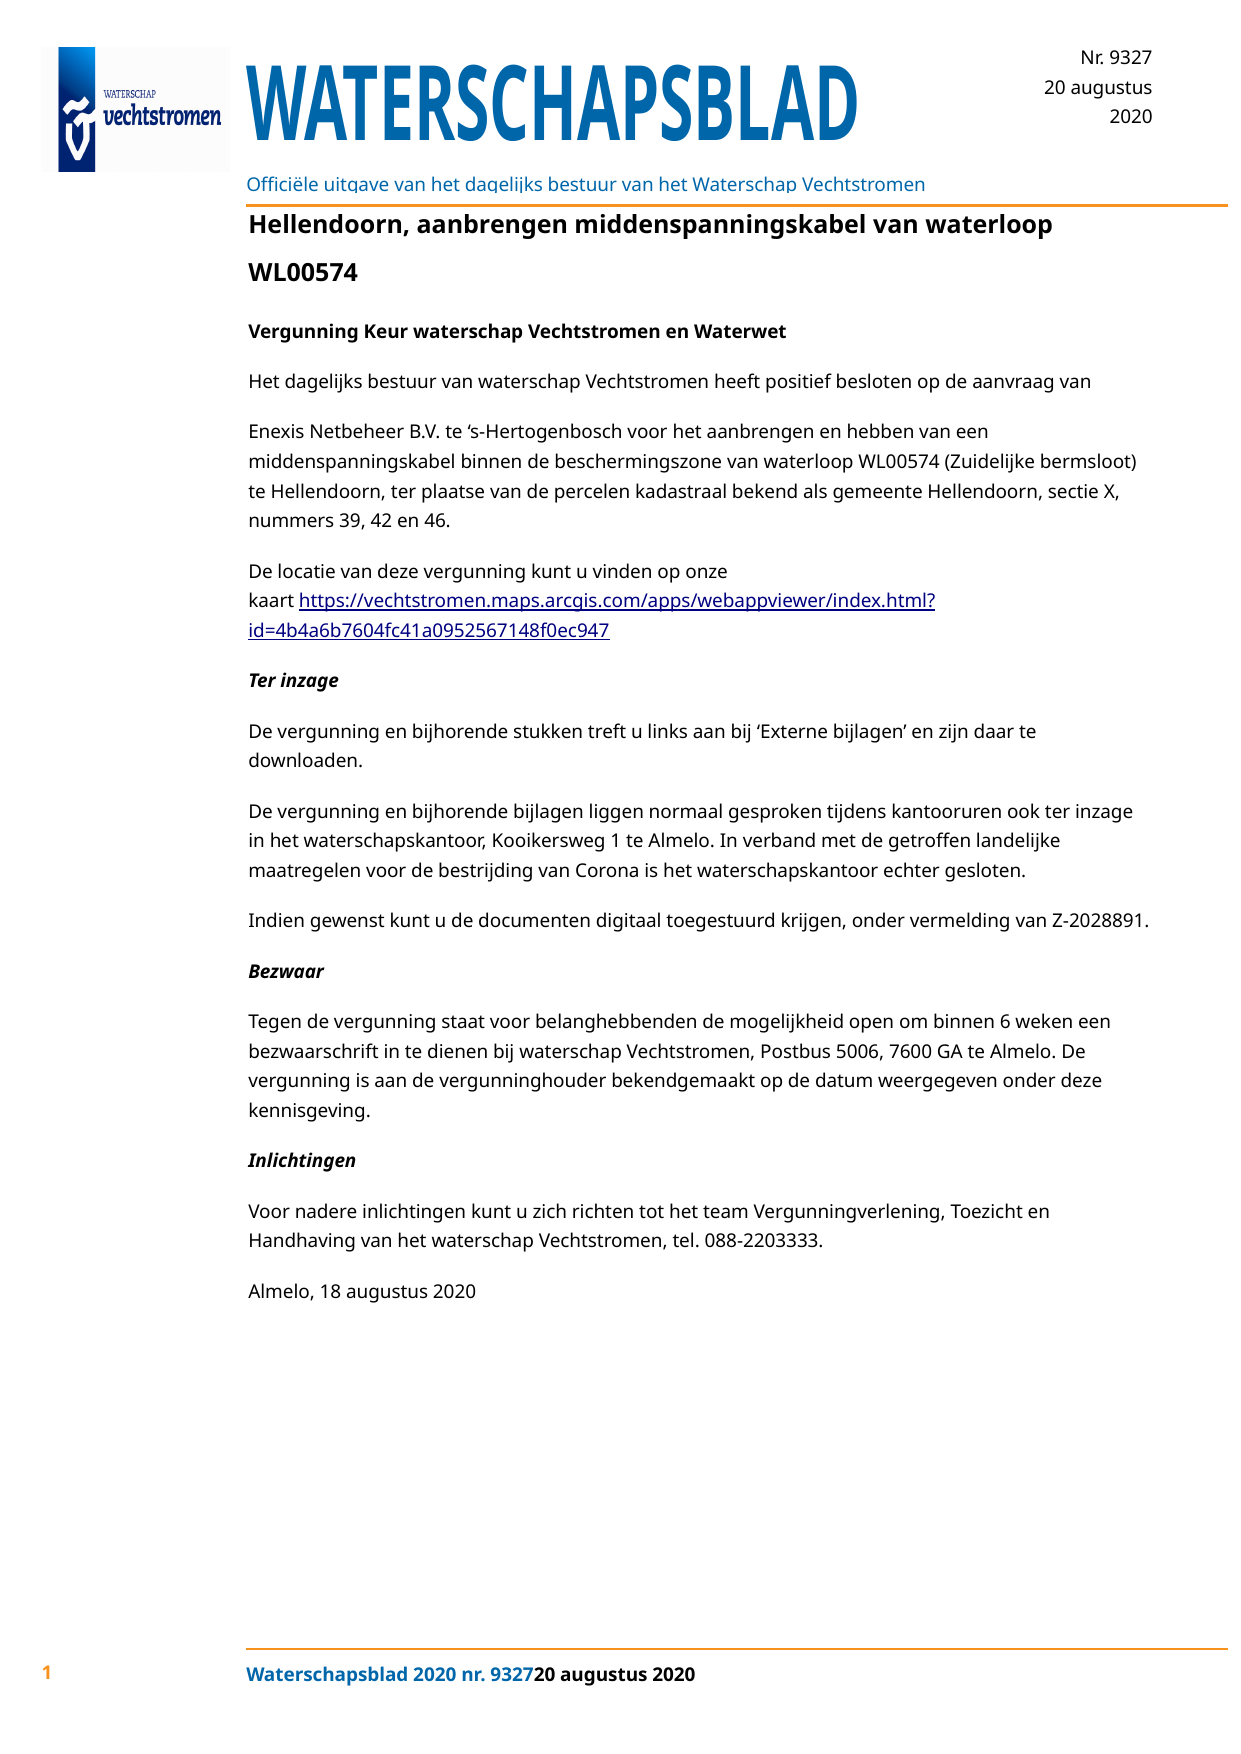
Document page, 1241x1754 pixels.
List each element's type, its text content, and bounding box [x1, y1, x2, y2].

text Enexis Netbeheer B.V. te ‘s-Hertogenbosch voor het aanbrengen en hebben van een middenspanningskabel binnen de beschermingszone van waterloop WL00574 (Zuidelijke bermsloot) te Hellendoorn, ter plaatse van de percelen kadastraal bekend als gemeente Hellendoorn, sectie X, nummers 39, 42 en 46. [248, 419, 1152, 533]
text Inlichtingen [248, 1147, 1152, 1173]
picture [41, 47, 231, 172]
text Vergunning Keur waterschap Vechtstromen en Waterwet [248, 318, 1152, 344]
text Bezwaar [248, 958, 1152, 984]
text De vergunning en bijhorende bijlagen liggen normaal gesproken tijdens kantooruren ook ter inzage in het waterschapskantoor, Kooikersweg 1 te Almelo. In verband met de getroffen landelijke maatregelen voor de bestrijding van Corona is het waterschapskantoor echter gesloten. [248, 798, 1152, 883]
text Almelo, 18 augustus 2020 [248, 1278, 1152, 1304]
text De locatie van deze vergunning kunt u vinden op onze kaart https://vechtstromen.maps.arcgis.com/apps/webappviewer/index.html?id=4b4a6b7604fc41a0952567148f0ec947 [248, 558, 1152, 643]
text Tegen de vergunning staat voor belanghebbenden de mogelijkheid open om binnen 6 weken een bezwaarschrift in te dienen bij waterschap Vechtstromen, Postbus 5006, 7600 GA te Almelo. De vergunning is aan de vergunninghouder bekendgemaakt op de datum weergegeven onder deze kennisgeving. [248, 1008, 1152, 1123]
text Indien gewenst kunt u de documenten digitaal toegestuurd krijgen, onder vermelding van Z-2028891. [248, 907, 1152, 933]
text Voor nadere inlichtingen kunt u zich richten tot het team Vergunningverlening, Toezicht en Handhaving van het waterschap Vechtstromen, tel. 088-2203333. [248, 1198, 1152, 1253]
text Het dagelijks bestuur van waterschap Vechtstromen heeft positief besloten op de aanvraag van [248, 368, 1152, 394]
text Hellendoorn, aanbrengen middenspanningskabel van waterloop WL00574 [248, 207, 1152, 288]
text De vergunning en bijhorende stukken treft u links aan bij ‘Externe bijlagen’ en zijn daar te downloaden. [248, 718, 1152, 773]
text Ter inzage [248, 667, 1152, 693]
